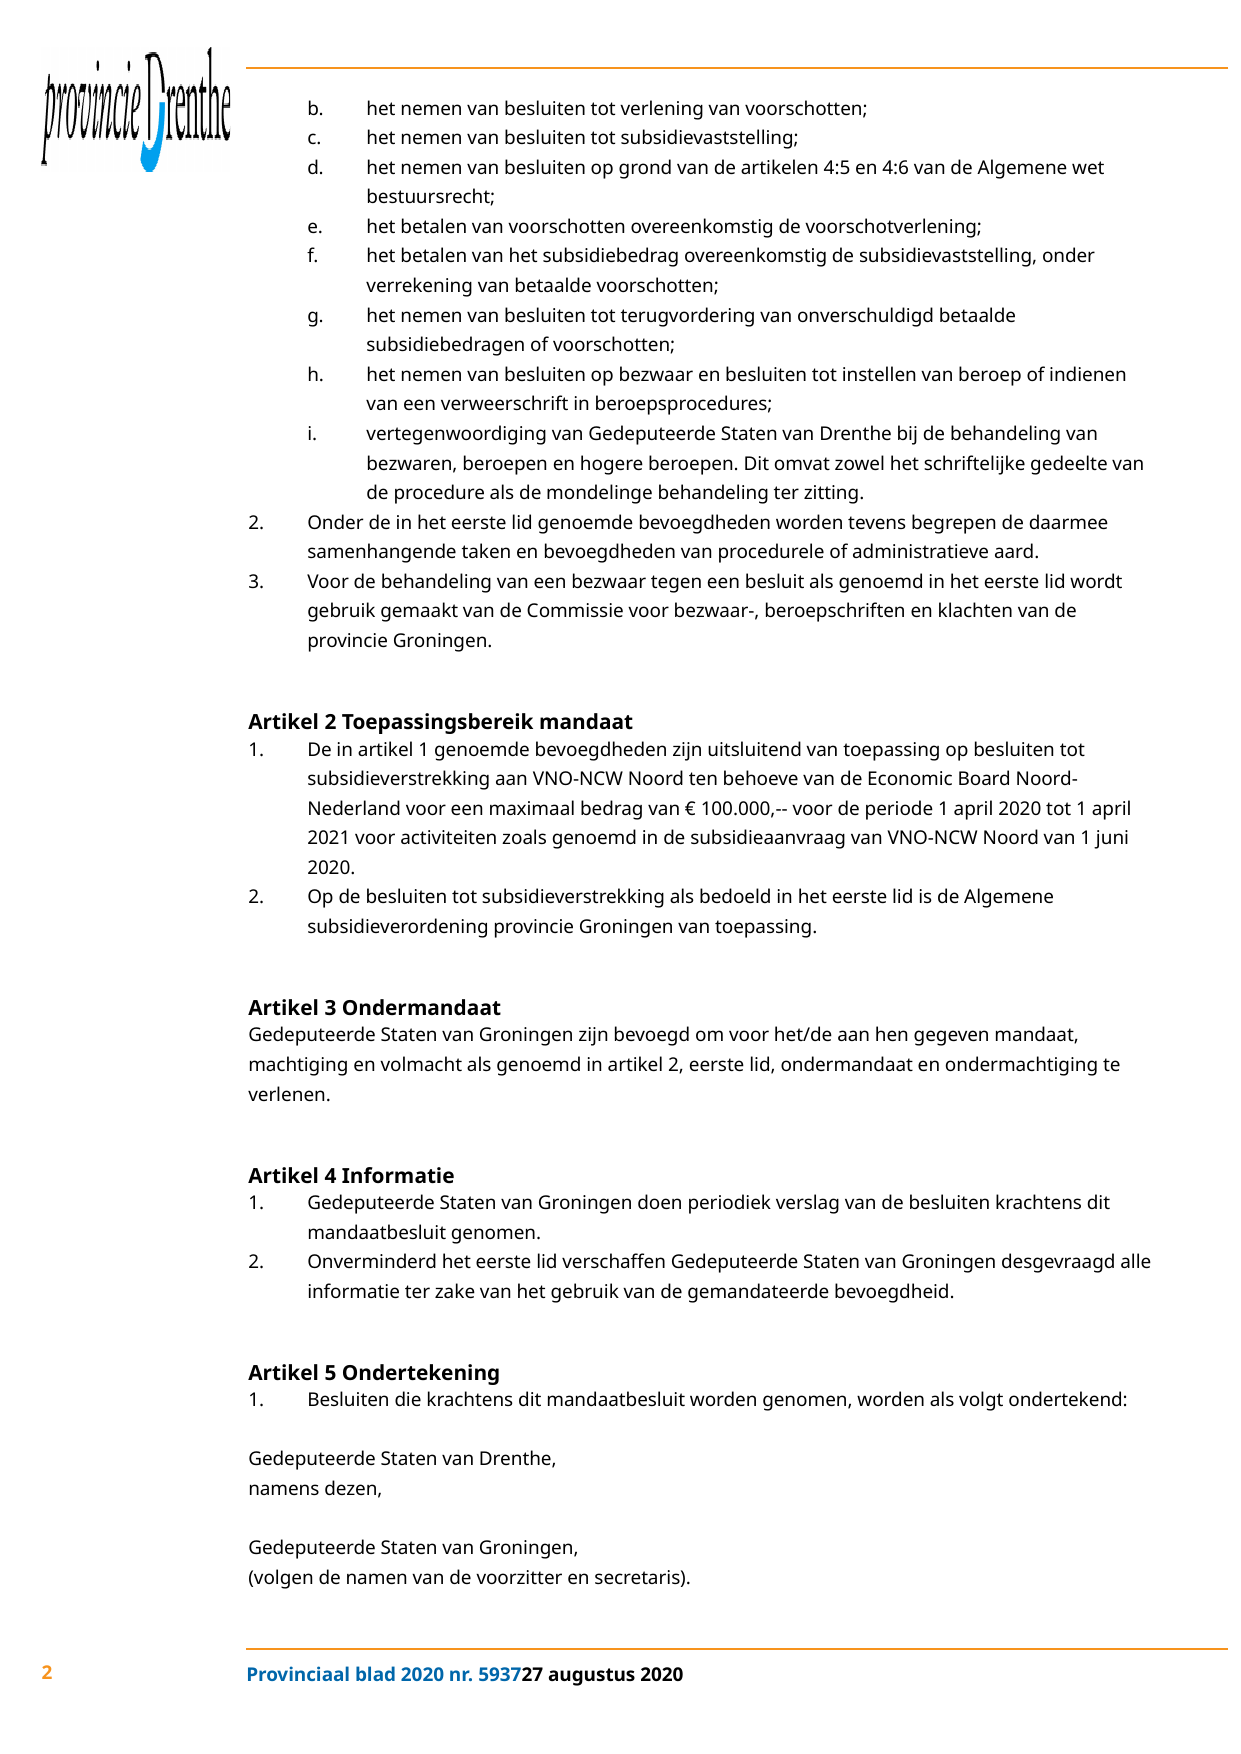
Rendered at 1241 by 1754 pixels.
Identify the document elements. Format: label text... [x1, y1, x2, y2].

list Onverminderd het eerste lid verschaffen Gedeputeerde Staten van Groningen desgevraagd alle informatie ter zake van het gebruik van de gemandateerde bevoegdheid. [248, 1248, 1152, 1304]
list het betalen van voorschotten overeenkomstig de voorschotverlening; [307, 213, 1152, 239]
picture [41, 47, 231, 172]
text Gedeputeerde Staten van Groningen, [248, 1534, 1152, 1560]
list het nemen van besluiten tot subsidievaststelling; [307, 124, 1152, 150]
list Voor de behandeling van een bezwaar tegen een besluit als genoemd in het eerste lid wordt gebruik gemaakt van de Commissie voor bezwaar-, beroepschriften en klachten van de provincie Groningen. [248, 568, 1152, 653]
list het nemen van besluiten op bezwaar en besluiten tot instellen van beroep of indienen van een verweerschrift in beroepsprocedures; [307, 361, 1152, 416]
list het nemen van besluiten tot verlening van voorschotten; [307, 95, 1152, 121]
list het betalen van het subsidiebedrag overeenkomstig de subsidievaststelling, onder verrekening van betaalde voorschotten; [307, 243, 1152, 298]
list De in artikel 1 genoemde bevoegdheden zijn uitsluitend van toepassing op besluiten tot subsidieverstrekking aan VNO-NCW Noord ten behoeve van de Economic Board Noord-Nederland voor een maximaal bedrag van € 100.000,-- voor de periode 1 april 2020 tot 1 april 2021 voor activiteiten zoals genoemd in de subsidieaanvraag van VNO-NCW Noord van 1 juni 2020. [248, 736, 1152, 880]
list Besluiten die krachtens dit mandaatbesluit worden genomen, worden als volgt ondertekend: [248, 1386, 1152, 1412]
list Gedeputeerde Staten van Groningen doen periodiek verslag van de besluiten krachtens dit mandaatbesluit genomen. [248, 1189, 1152, 1244]
list Op de besluiten tot subsidieverstrekking als bedoeld in het eerste lid is de Algemene subsidieverordening provincie Groningen van toepassing. [248, 884, 1152, 939]
list Onder de in het eerste lid genoemde bevoegdheden worden tevens begrepen de daarmee samenhangende taken en bevoegdheden van procedurele of administratieve aard. [248, 509, 1152, 564]
text Artikel 5 Ondertekening [248, 1358, 1152, 1386]
list het nemen van besluiten tot terugvordering van onverschuldigd betaalde subsidiebedragen of voorschotten; [307, 302, 1152, 357]
text (volgen de namen van de voorzitter en secretaris). [248, 1564, 1152, 1590]
text namens dezen, [248, 1475, 1152, 1501]
text Artikel 2 Toepassingsbereik mandaat [248, 707, 1152, 736]
text Artikel 3 Ondermandaat [248, 993, 1152, 1022]
text Gedeputeerde Staten van Drenthe, [248, 1446, 1152, 1471]
text Gedeputeerde Staten van Groningen zijn bevoegd om voor het/de aan hen gegeven mandaat, machtiging en volmacht als genoemd in artikel 2, eerste lid, ondermandaat en ondermachtiging te verlenen. [248, 1022, 1152, 1107]
list vertegenwoordiging van Gedeputeerde Staten van Drenthe bij de behandeling van bezwaren, beroepen en hogere beroepen. Dit omvat zowel het schriftelijke gedeelte van de procedure als de mondelinge behandeling ter zitting. [307, 420, 1152, 505]
text Artikel 4 Informatie [248, 1161, 1152, 1189]
list het nemen van besluiten op grond van de artikelen 4:5 en 4:6 van de Algemene wet bestuursrecht; [307, 154, 1152, 209]
